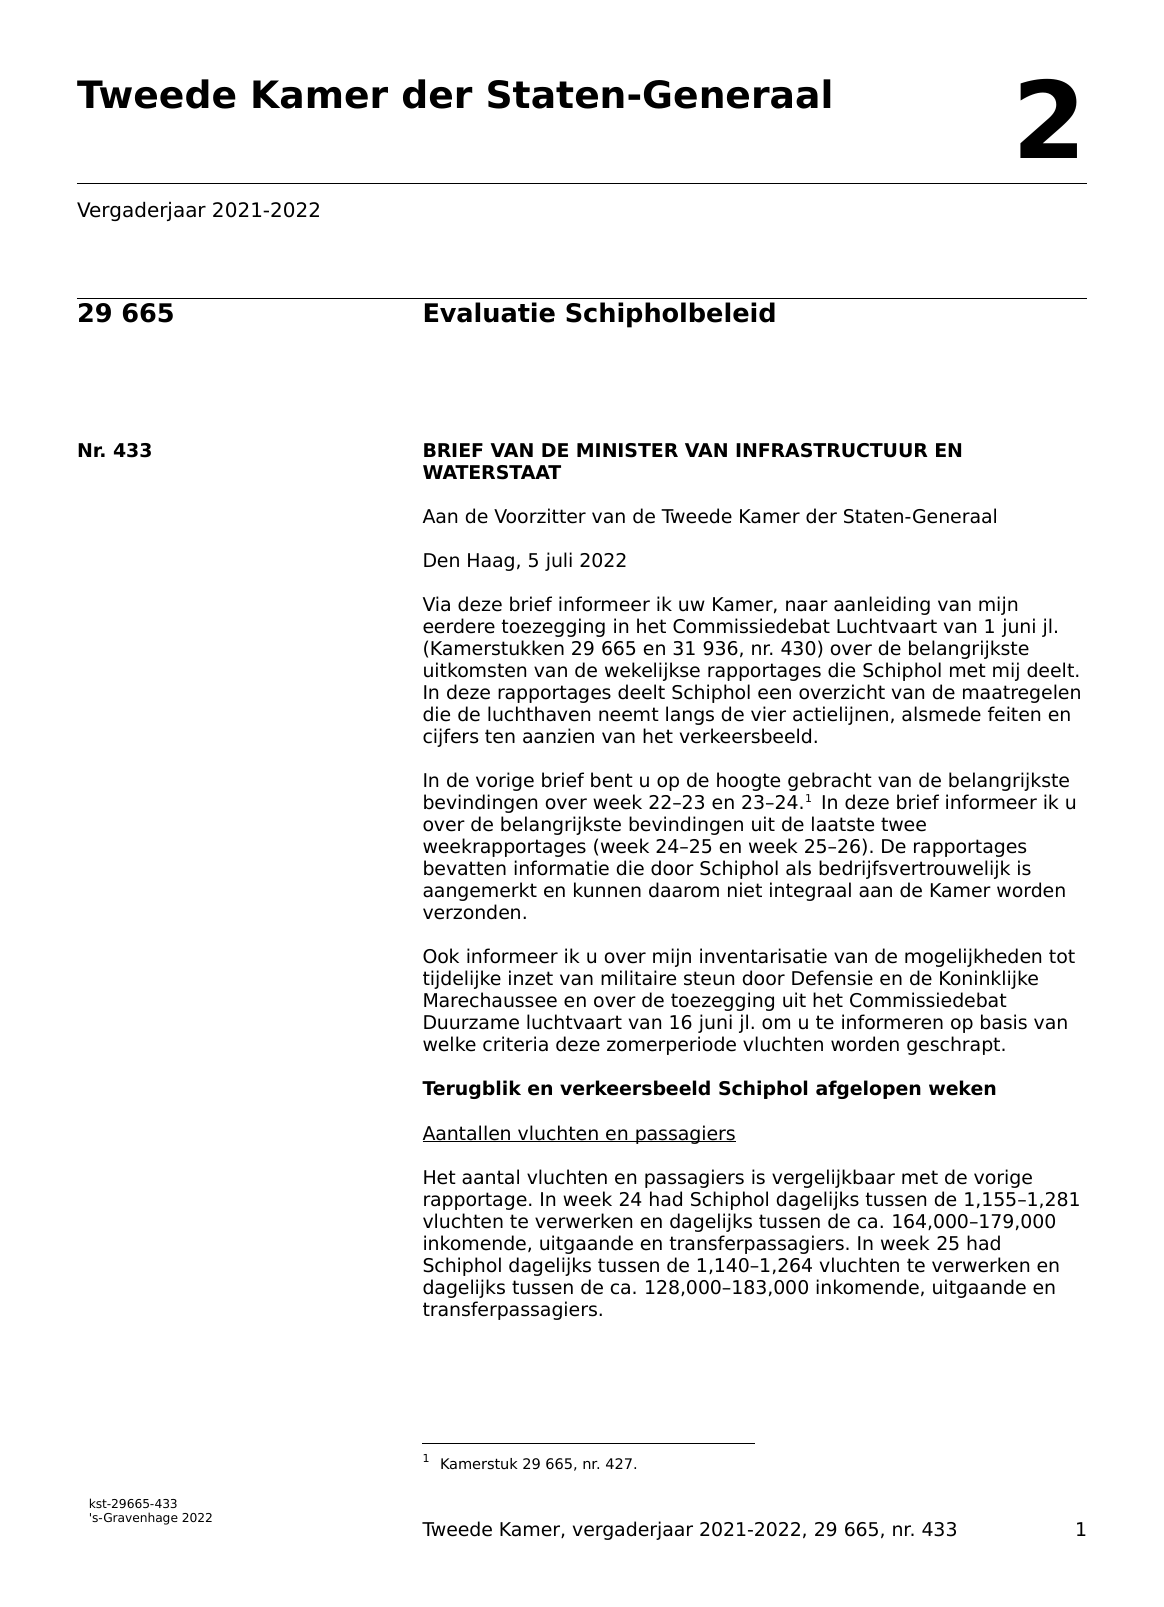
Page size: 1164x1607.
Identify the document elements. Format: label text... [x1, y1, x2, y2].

table_cell Vergaderjaar 2021-2022 [77, 184, 1087, 298]
table_header 2 [886, 59, 1087, 183]
text In de vorige brief bent u op de hoogte gebracht van de belangrijkste bevindingen over week 22–23 en 23–24. In deze brief informeer ik u over de belangrijkste bevindingen uit de laatste twee weekrapportages (week 24–25 en week 25–26). De rapportages bevatten informatie die door Schiphol als bedrijfsvertrouwelijk is aangemerkt en kunnen daarom niet integraal aan de Kamer worden verzonden. [422, 770, 1087, 924]
subtitle Terugblik en verkeersbeeld Schiphol afgelopen weken [422, 1078, 1087, 1100]
table_header Tweede Kamer der Staten-Generaal [77, 59, 886, 183]
text Den Haag, 5 juli 2022 [422, 550, 1087, 572]
subtitle Nr. 433 BRIEF VAN DE MINISTER VAN INFRASTRUCTUUR EN WATERSTAAT [77, 440, 1087, 484]
text Kamerstuk 29 665, nr. 427. [422, 1452, 1087, 1474]
subtitle 29 665 Evaluatie Schipholbeleid [77, 299, 1087, 329]
text Via deze brief informeer ik uw Kamer, naar aanleiding van mijn eerdere toezegging in het Commissiedebat Luchtvaart van 1 juni jl. (Kamerstukken 29 665 en 31 936, nr. 430) over de belangrijkste uitkomsten van de wekelijkse rapportages die Schiphol met mij deelt. In deze rapportages deelt Schiphol een overzicht van de maatregelen die de luchthaven neemt langs de vier actielijnen, alsmede feiten en cijfers ten aanzien van het verkeersbeeld. [422, 594, 1087, 748]
subtitle Aantallen vluchten en passagiers [422, 1122, 1087, 1144]
text Ook informeer ik u over mijn inventarisatie van de mogelijkheden tot tijdelijke inzet van militaire steun door Defensie en de Koninklijke Marechaussee en over de toezegging uit het Commissiedebat Duurzame luchtvaart van 16 juni jl. om u te informeren op basis van welke criteria deze zomerperiode vluchten worden geschrapt. [422, 946, 1087, 1056]
text kst-29665-433 [88, 1497, 323, 1511]
text 's-Gravenhage 2022 [88, 1511, 323, 1525]
text Aan de Voorzitter van de Tweede Kamer der Staten-Generaal [422, 506, 1087, 528]
text Het aantal vluchten en passagiers is vergelijkbaar met de vorige rapportage. In week 24 had Schiphol dagelijks tussen de 1,155–1,281 vluchten te verwerken en dagelijks tussen de ca. 164,000–179,000 inkomende, uitgaande en transferpassagiers. In week 25 had Schiphol dagelijks tussen de 1,140–1,264 vluchten te verwerken en dagelijks tussen de ca. 128,000–183,000 inkomende, uitgaande en transferpassagiers. [422, 1167, 1087, 1321]
